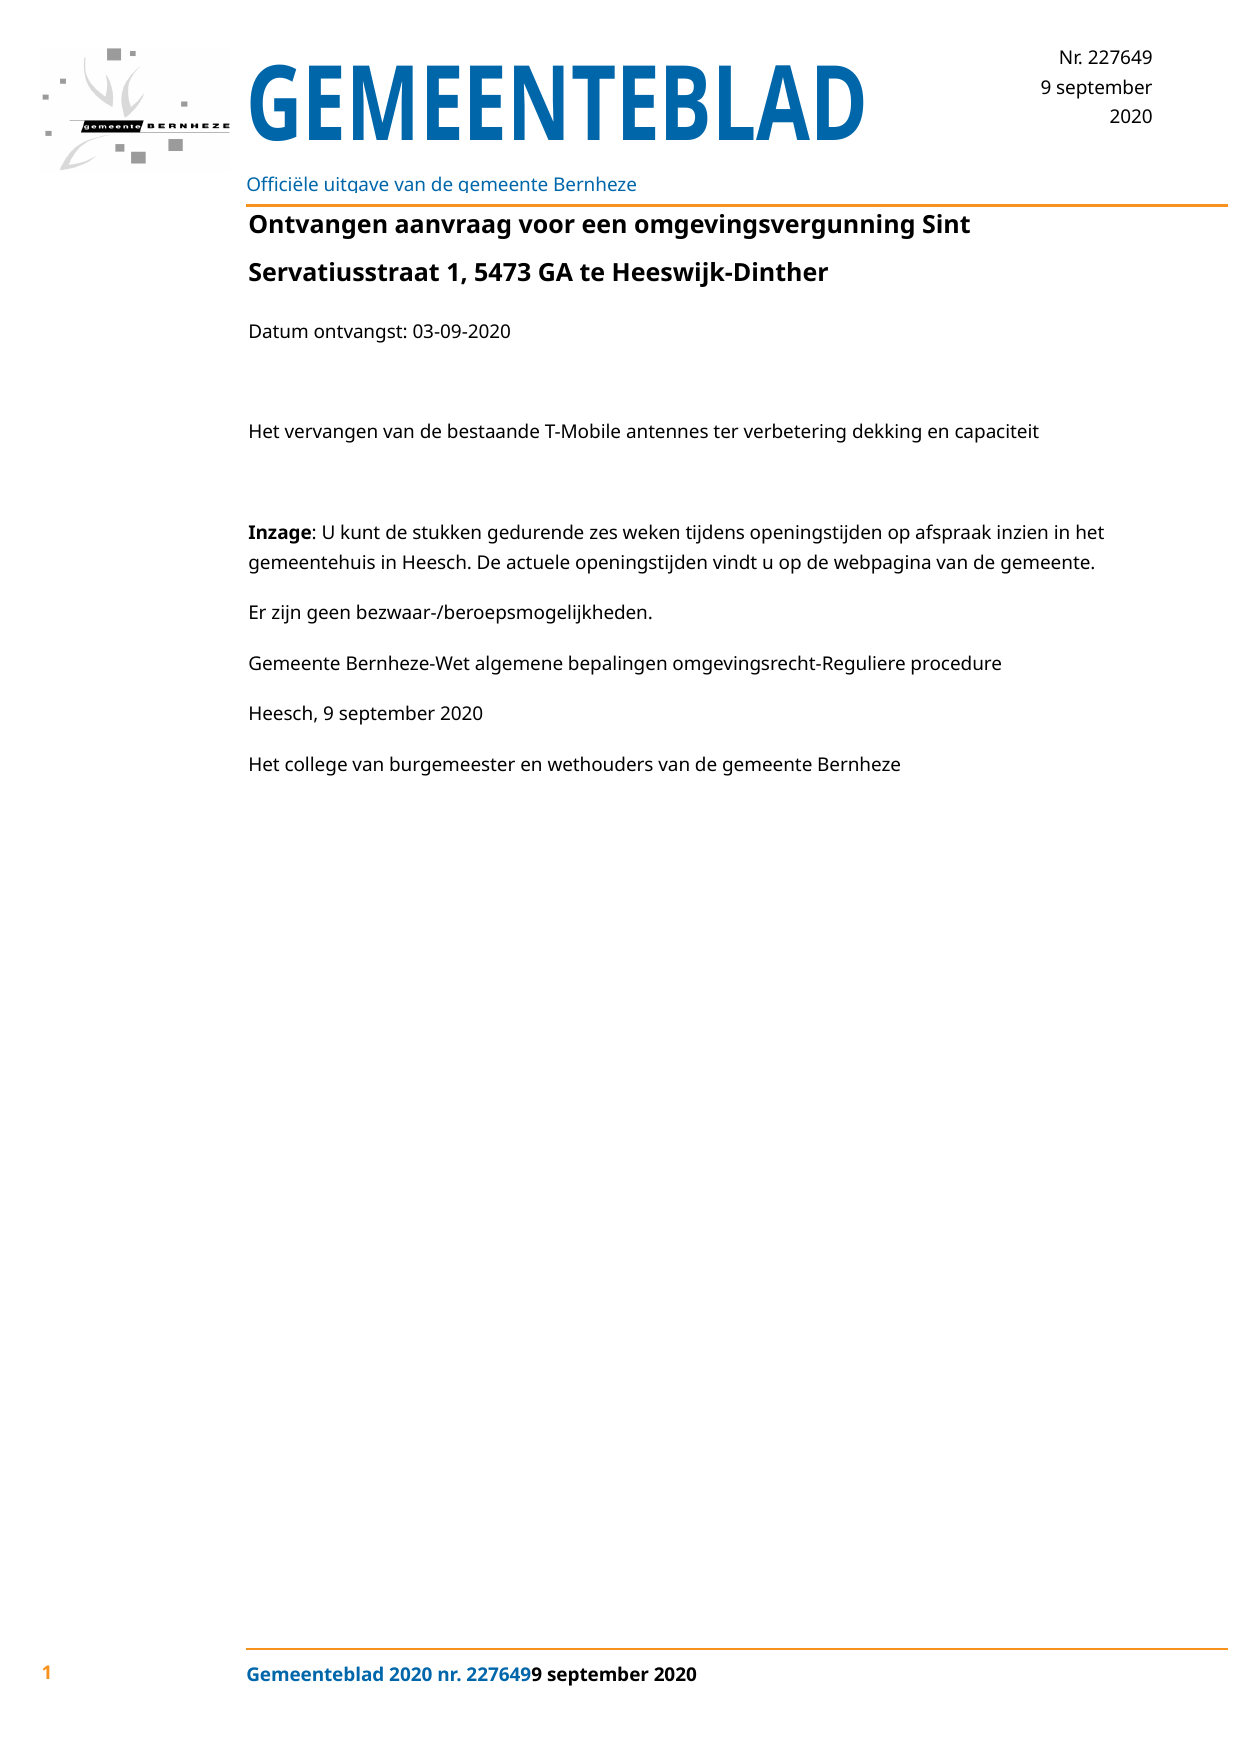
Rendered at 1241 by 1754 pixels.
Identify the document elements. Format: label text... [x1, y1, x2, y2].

text Inzage: U kunt de stukken gedurende zes weken tijdens openingstijden op afspraak inzien in het gemeentehuis in Heesch. De actuele openingstijden vindt u op de webpagina van de gemeente. [248, 519, 1152, 575]
text Heesch, 9 september 2020 [248, 700, 1152, 726]
text Ontvangen aanvraag voor een omgevingsvergunning Sint Servatiusstraat 1, 5473 GA te Heeswijk-Dinther [248, 207, 1152, 288]
text Gemeente Bernheze-Wet algemene bepalingen omgevingsrecht-Reguliere procedure [248, 650, 1152, 676]
text Het college van burgemeester en wethouders van de gemeente Bernheze [248, 751, 1152, 777]
picture [41, 47, 231, 172]
text Datum ontvangst: 03-09-2020 [248, 318, 1152, 344]
text Er zijn geen bezwaar-/beroepsmogelijkheden. [248, 599, 1152, 625]
text Het vervangen van de bestaande T-Mobile antennes ter verbetering dekking en capaciteit [248, 419, 1152, 444]
